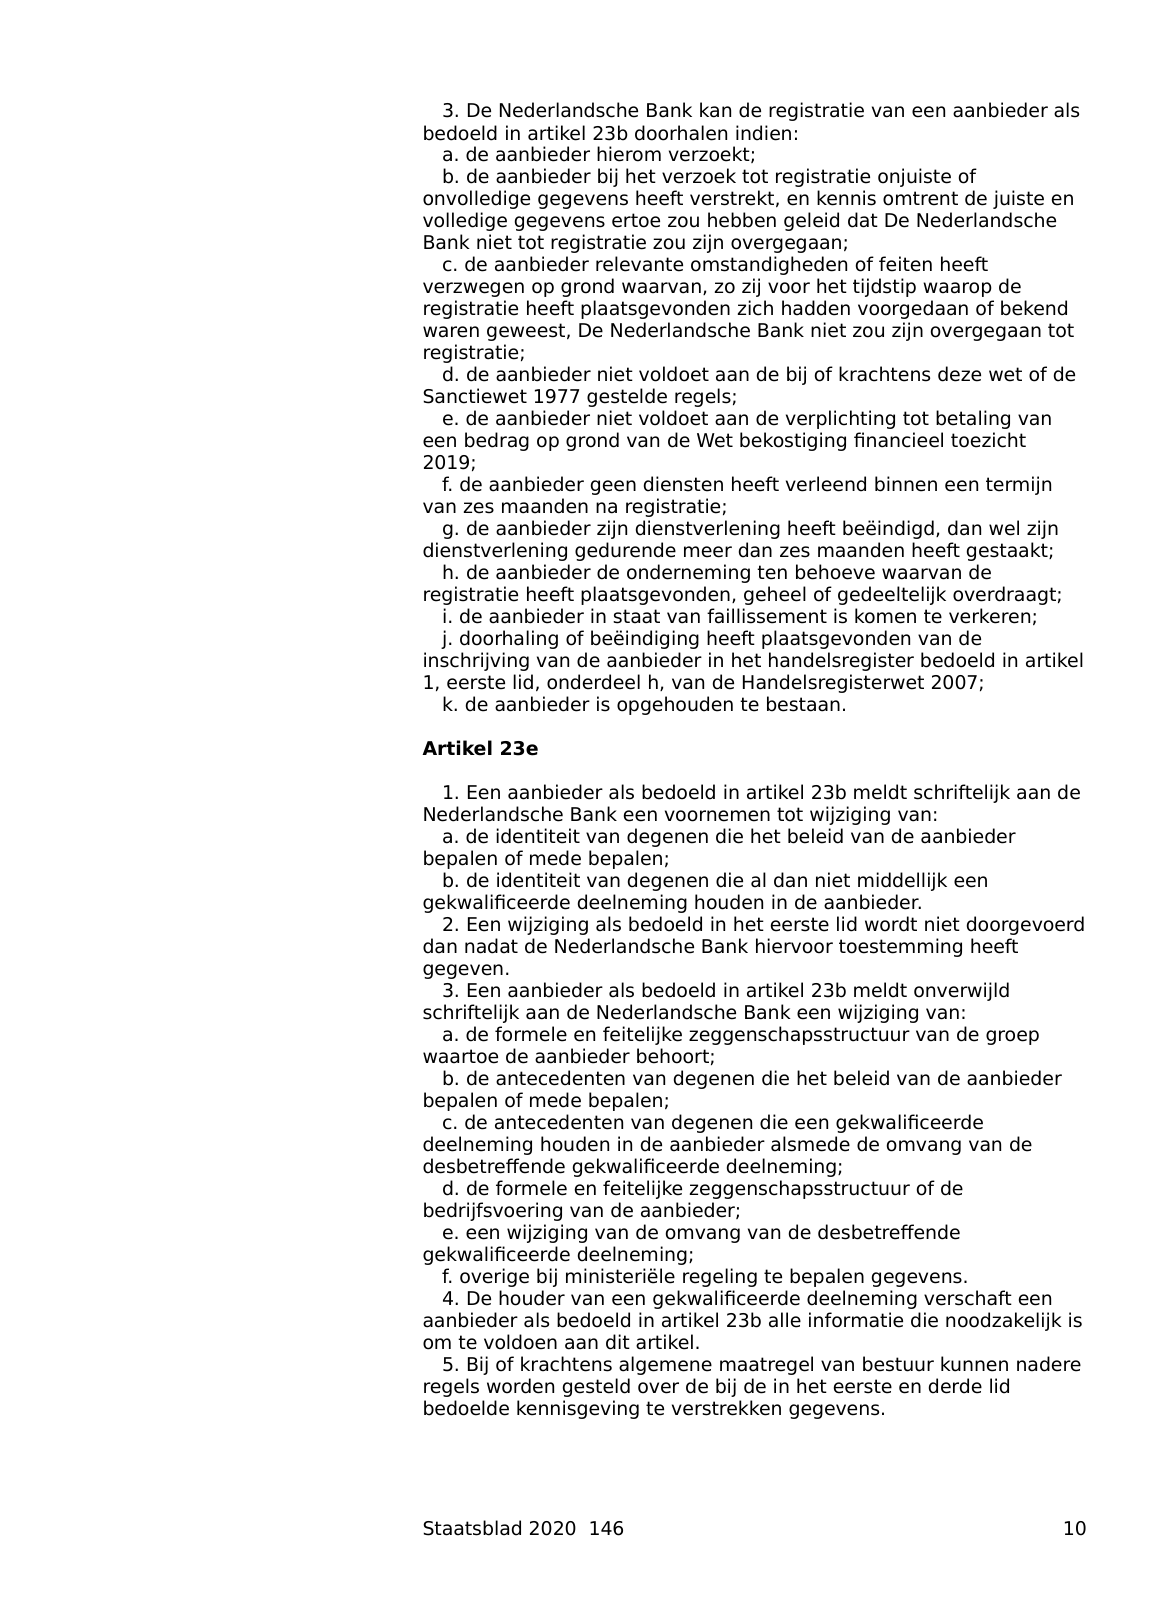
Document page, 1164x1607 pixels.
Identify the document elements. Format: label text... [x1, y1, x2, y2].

text b. de identiteit van degenen die al dan niet middellijk een gekwalificeerde deelneming houden in de aanbieder. [422, 870, 1087, 914]
text c. de aanbieder relevante omstandigheden of feiten heeft verzwegen op grond waarvan, zo zij voor het tijdstip waarop de registratie heeft plaatsgevonden zich hadden voorgedaan of bekend waren geweest, De Nederlandsche Bank niet zou zijn overgegaan tot registratie; [422, 254, 1087, 364]
text 5. Bij of krachtens algemene maatregel van bestuur kunnen nadere regels worden gesteld over de bij de in het eerste en derde lid bedoelde kennisgeving te verstrekken gegevens. [422, 1354, 1087, 1419]
text 2. Een wijziging als bedoeld in het eerste lid wordt niet doorgevoerd dan nadat de Nederlandsche Bank hiervoor toestemming heeft gegeven. [422, 914, 1087, 980]
text k. de aanbieder is opgehouden te bestaan. [422, 694, 1087, 716]
text h. de aanbieder de onderneming ten behoeve waarvan de registratie heeft plaatsgevonden, geheel of gedeeltelijk overdraagt; [422, 562, 1087, 606]
text 1. Een aanbieder als bedoeld in artikel 23b meldt schriftelijk aan de Nederlandsche Bank een voornemen tot wijziging van: [422, 782, 1087, 826]
text j. doorhaling of beëindiging heeft plaatsgevonden van de inschrijving van de aanbieder in het handelsregister bedoeld in artikel 1, eerste lid, onderdeel h, van de Handelsregisterwet 2007; [422, 628, 1087, 694]
text d. de aanbieder niet voldoet aan de bij of krachtens deze wet of de Sanctiewet 1977 gestelde regels; [422, 364, 1087, 408]
text a. de identiteit van degenen die het beleid van de aanbieder bepalen of mede bepalen; [422, 826, 1087, 870]
text 4. De houder van een gekwalificeerde deelneming verschaft een aanbieder als bedoeld in artikel 23b alle informatie die noodzakelijk is om te voldoen aan dit artikel. [422, 1288, 1087, 1354]
text e. de aanbieder niet voldoet aan de verplichting tot betaling van een bedrag op grond van de Wet bekostiging financieel toezicht 2019; [422, 408, 1087, 474]
text 3. Een aanbieder als bedoeld in artikel 23b meldt onverwijld schriftelijk aan de Nederlandsche Bank een wijziging van: [422, 980, 1087, 1024]
text 3. De Nederlandsche Bank kan de registratie van een aanbieder als bedoeld in artikel 23b doorhalen indien: [422, 100, 1087, 144]
text a. de formele en feitelijke zeggenschapsstructuur van de groep waartoe de aanbieder behoort; [422, 1024, 1087, 1068]
text c. de antecedenten van degenen die een gekwalificeerde deelneming houden in de aanbieder alsmede de omvang van de desbetreffende gekwalificeerde deelneming; [422, 1112, 1087, 1178]
text d. de formele en feitelijke zeggenschapsstructuur of de bedrijfsvoering van de aanbieder; [422, 1178, 1087, 1222]
text e. een wijziging van de omvang van de desbetreffende gekwalificeerde deelneming; [422, 1222, 1087, 1266]
text a. de aanbieder hierom verzoekt; [422, 144, 1087, 166]
text i. de aanbieder in staat van faillissement is komen te verkeren; [422, 606, 1087, 628]
text b. de aanbieder bij het verzoek tot registratie onjuiste of onvolledige gegevens heeft verstrekt, en kennis omtrent de juiste en volledige gegevens ertoe zou hebben geleid dat De Nederlandsche Bank niet tot registratie zou zijn overgegaan; [422, 166, 1087, 254]
subtitle Artikel 23e [422, 738, 1087, 760]
text f. overige bij ministeriële regeling te bepalen gegevens. [422, 1266, 1087, 1288]
text g. de aanbieder zijn dienstverlening heeft beëindigd, dan wel zijn dienstverlening gedurende meer dan zes maanden heeft gestaakt; [422, 518, 1087, 562]
text b. de antecedenten van degenen die het beleid van de aanbieder bepalen of mede bepalen; [422, 1068, 1087, 1112]
text f. de aanbieder geen diensten heeft verleend binnen een termijn van zes maanden na registratie; [422, 474, 1087, 518]
